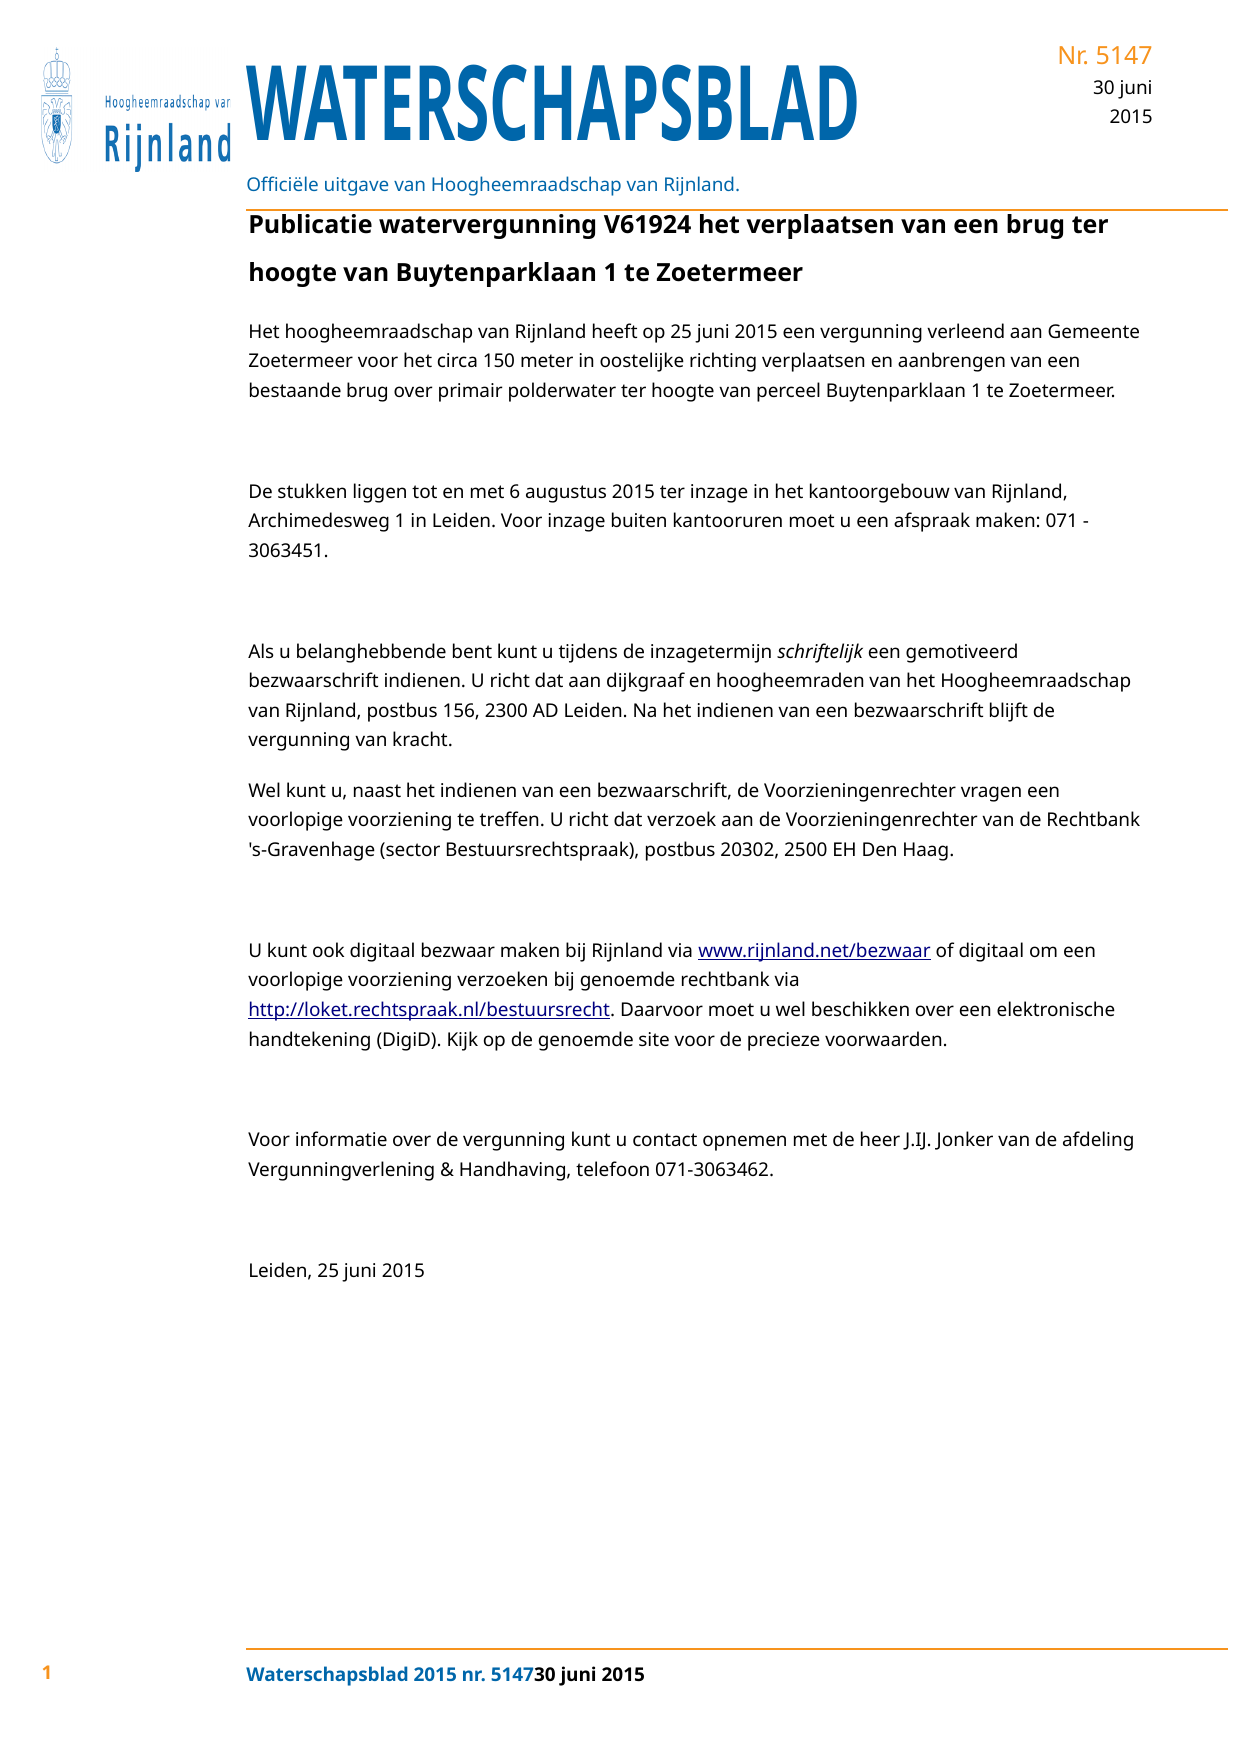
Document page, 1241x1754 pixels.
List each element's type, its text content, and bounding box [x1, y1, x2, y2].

text U kunt ook digitaal bezwaar maken bij Rijnland via www.rijnland.net/bezwaar of digitaal om een voorlopige voorziening verzoeken bij genoemde rechtbank via http://loket.rechtspraak.nl/bestuursrecht. Daarvoor moet u wel beschikken over een elektronische handtekening (DigiD). Kijk op de genoemde site voor de precieze voorwaarden. [248, 937, 1152, 1052]
text Leiden, 25 juni 2015 [248, 1257, 1152, 1283]
text Voor informatie over de vergunning kunt u contact opnemen met de heer J.IJ. Jonker van de afdeling Vergunningverlening & Handhaving, telefoon 071-3063462. [248, 1127, 1152, 1182]
picture [41, 47, 231, 172]
text Als u belanghebbende bent kunt u tijdens de inzagetermijn schriftelijk een gemotiveerd bezwaarschrift indienen. U richt dat aan dijkgraaf en hoogheemraden van het Hoogheemraadschap van Rijnland, postbus 156, 2300 AD Leiden. Na het indienen van een bezwaarschrift blijft de vergunning van kracht. [248, 638, 1152, 752]
text Het hoogheemraadschap van Rijnland heeft op 25 juni 2015 een vergunning verleend aan Gemeente Zoetermeer voor het circa 150 meter in oostelijke richting verplaatsen en aanbrengen van een bestaande brug over primair polderwater ter hoogte van perceel Buytenparklaan 1 te Zoetermeer. [248, 318, 1152, 403]
text De stukken liggen tot en met 6 augustus 2015 ter inzage in het kantoorgebouw van Rijnland, Archimedesweg 1 in Leiden. Voor inzage buiten kantooruren moet u een afspraak maken: 071 - 3063451. [248, 478, 1152, 563]
text Publicatie watervergunning V61924 het verplaatsen van een brug ter hoogte van Buytenparklaan 1 te Zoetermeer [248, 211, 1152, 288]
text Wel kunt u, naast het indienen van een bezwaarschrift, de Voorzieningenrechter vragen een voorlopige voorziening te treffen. U richt dat verzoek aan de Voorzieningenrechter van de Rechtbank 's-Gravenhage (sector Bestuursrechtspraak), postbus 20302, 2500 EH Den Haag. [248, 777, 1152, 862]
